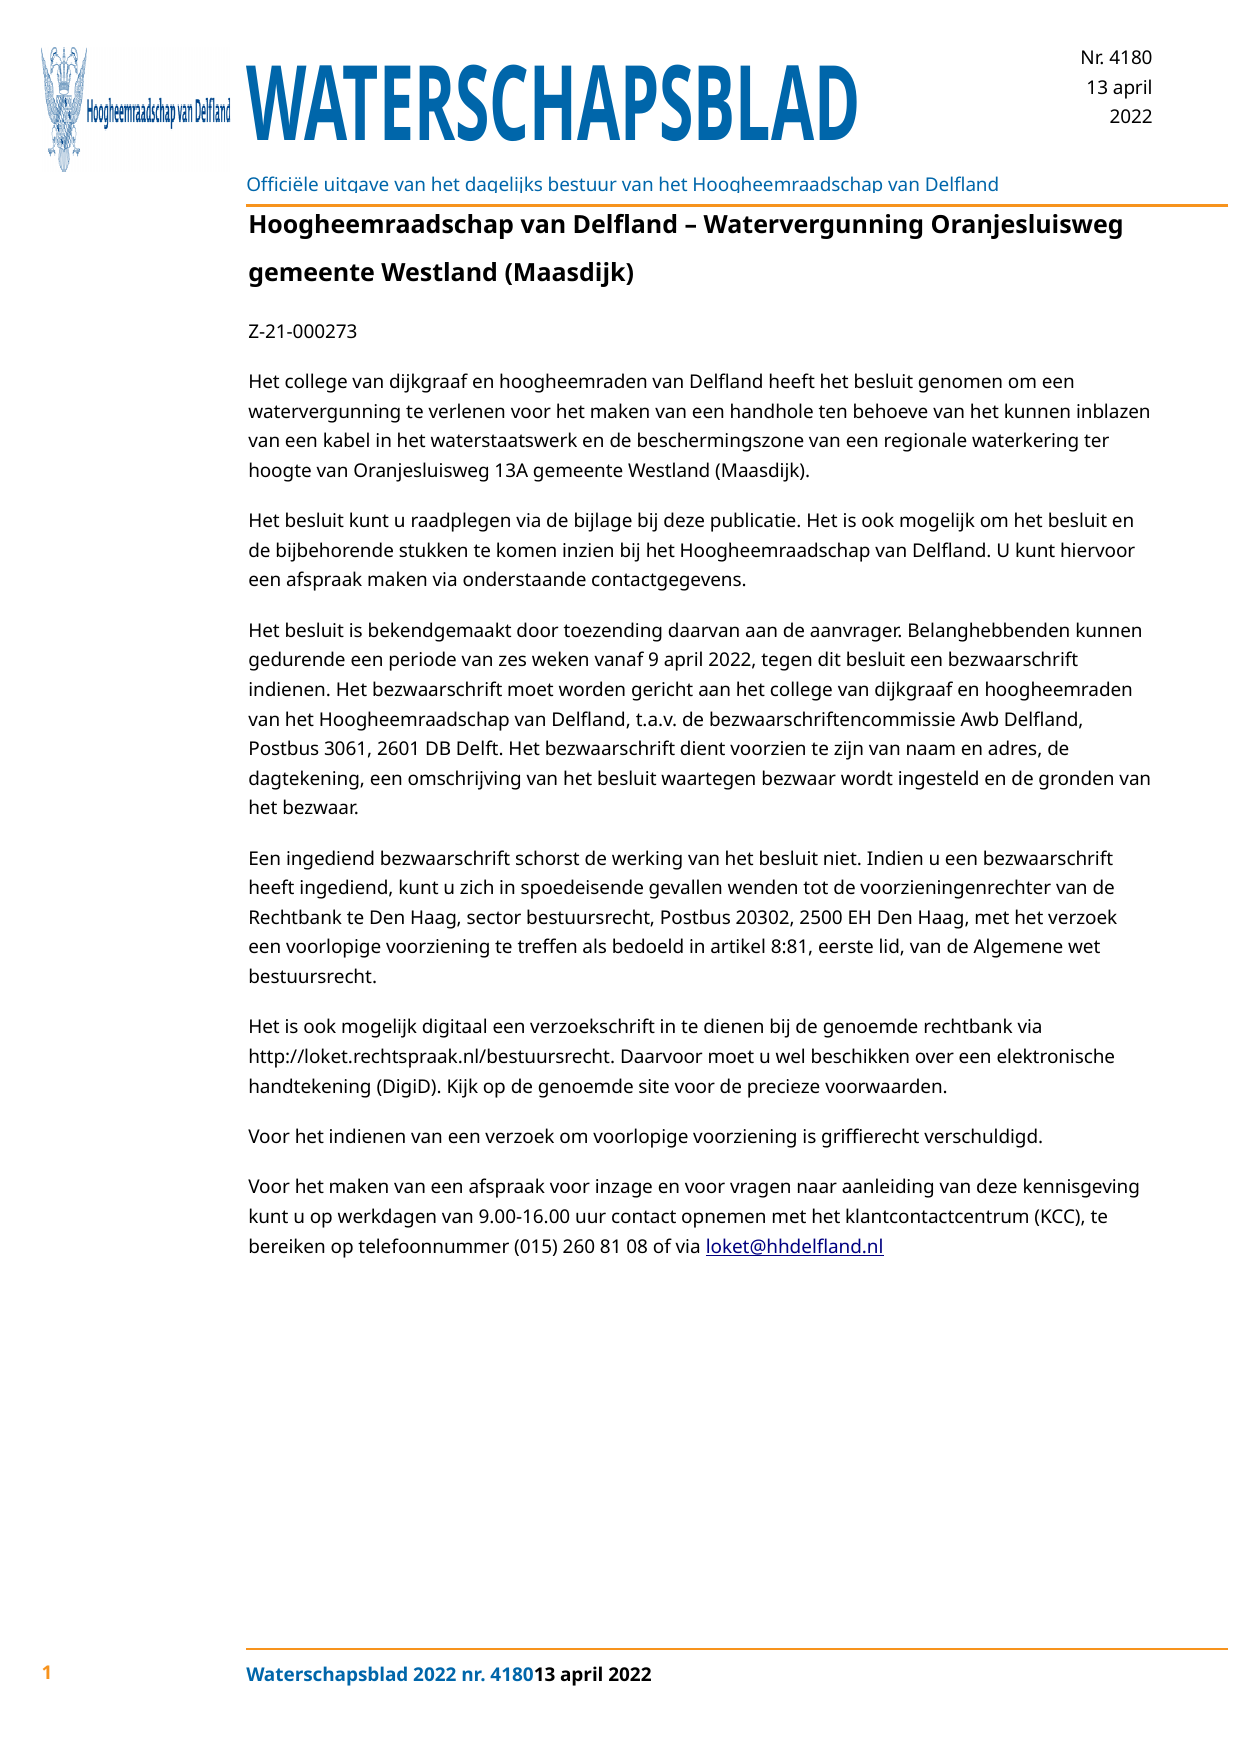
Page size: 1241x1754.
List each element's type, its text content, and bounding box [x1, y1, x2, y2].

text Het besluit is bekendgemaakt door toezending daarvan aan de aanvrager. Belanghebbenden kunnen gedurende een periode van zes weken vanaf 9 april 2022, tegen dit besluit een bezwaarschrift indienen. Het bezwaarschrift moet worden gericht aan het college van dijkgraaf en hoogheemraden van het Hoogheemraadschap van Delfland, t.a.v. de bezwaarschriftencommissie Awb Delfland, Postbus 3061, 2601 DB Delft. Het bezwaarschrift dient voorzien te zijn van naam en adres, de dagtekening, een omschrijving van het besluit waartegen bezwaar wordt ingesteld en de gronden van het bezwaar. [248, 617, 1152, 820]
text Voor het maken van een afspraak voor inzage en voor vragen naar aanleiding van deze kennisgeving kunt u op werkdagen van 9.00-16.00 uur contact opnemen met het klantcontactcentrum (KCC), te bereiken op telefoonnummer (015) 260 81 08 of via loket@hhdelfland.nl [248, 1174, 1152, 1259]
text Het college van dijkgraaf en hoogheemraden van Delfland heeft het besluit genomen om een watervergunning te verlenen voor het maken van een handhole ten behoeve van het kunnen inblazen van een kabel in het waterstaatswerk en de beschermingszone van een regionale waterkering ter hoogte van Oranjesluisweg 13A gemeente Westland (Maasdijk). [248, 368, 1152, 483]
text Een ingediend bezwaarschrift schorst de werking van het besluit niet. Indien u een bezwaarschrift heeft ingediend, kunt u zich in spoedeisende gevallen wenden tot de voorzieningenrechter van de Rechtbank te Den Haag, sector bestuursrecht, Postbus 20302, 2500 EH Den Haag, met het verzoek een voorlopige voorziening te treffen als bedoeld in artikel 8:81, eerste lid, van de Algemene wet bestuursrecht. [248, 845, 1152, 989]
text Z-21-000273 [248, 318, 1152, 344]
text Het is ook mogelijk digitaal een verzoekschrift in te dienen bij de genoemde rechtbank via http://loket.rechtspraak.nl/bestuursrecht. Daarvoor moet u wel beschikken over een elektronische handtekening (DigiD). Kijk op de genoemde site voor de precieze voorwaarden. [248, 1014, 1152, 1099]
picture [41, 47, 231, 172]
text Voor het indienen van een verzoek om voorlopige voorziening is griffierecht verschuldigd. [248, 1123, 1152, 1149]
text Hoogheemraadschap van Delfland – Watervergunning Oranjesluisweg gemeente Westland (Maasdijk) [248, 207, 1152, 288]
text Het besluit kunt u raadplegen via de bijlage bij deze publicatie. Het is ook mogelijk om het besluit en de bijbehorende stukken te komen inzien bij het Hoogheemraadschap van Delfland. U kunt hiervoor een afspraak maken via onderstaande contactgegevens. [248, 507, 1152, 592]
